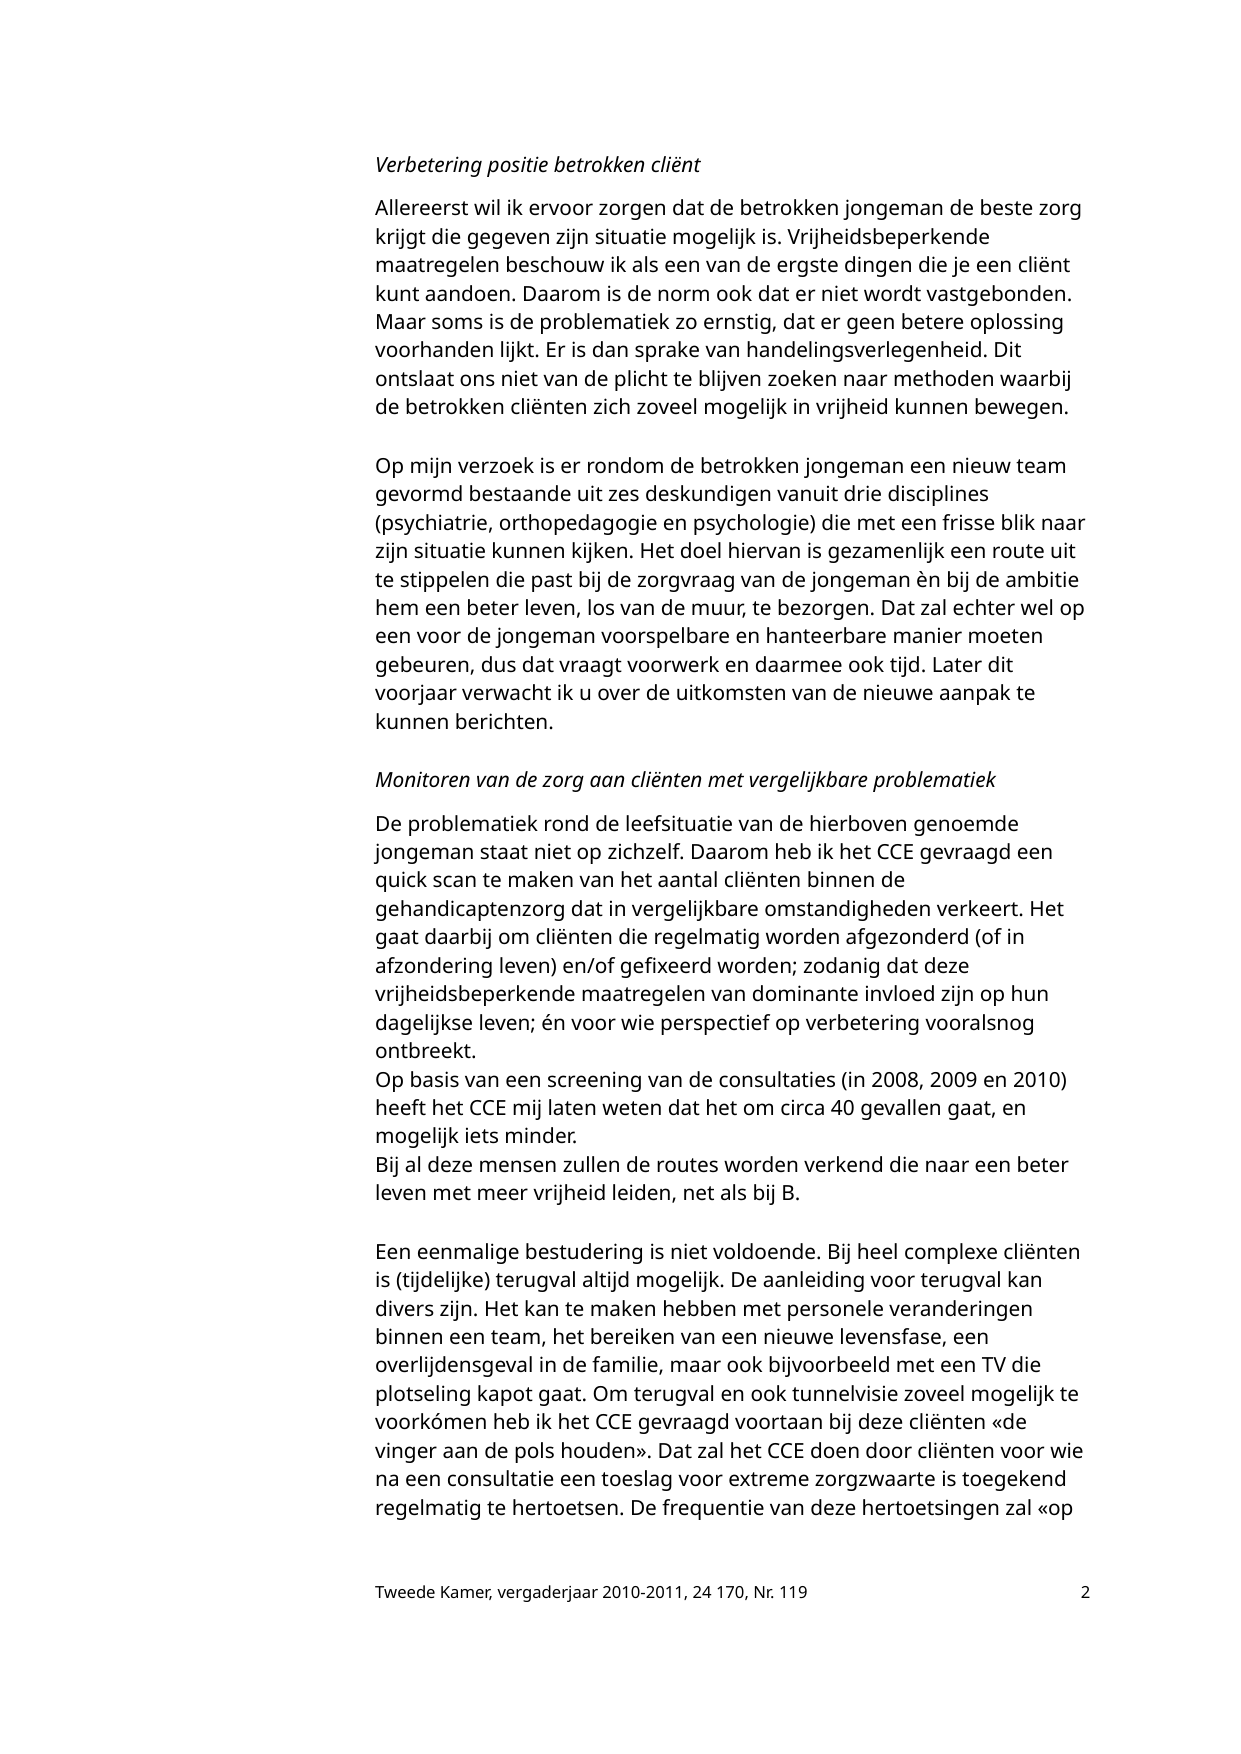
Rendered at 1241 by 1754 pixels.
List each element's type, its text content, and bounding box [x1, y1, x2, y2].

text De problematiek rond de leefsituatie van de hierboven genoemde jongeman staat niet op zichzelf. Daarom heb ik het CCE gevraagd een quick scan te maken van het aantal cliënten binnen de gehandicaptenzorg dat in vergelijkbare omstandigheden verkeert. Het gaat daarbij om cliënten die regelmatig worden afgezonderd (of in afzondering leven) en/of gefixeerd worden; zodanig dat deze vrijheidsbeperkende maatregelen van dominante invloed zijn op hun dagelijkse leven; én voor wie perspectief op verbetering vooralsnog ontbreekt. [375, 809, 1090, 1065]
text Een eenmalige bestudering is niet voldoende. Bij heel complexe cliënten is (tijdelijke) terugval altijd mogelijk. De aanleiding voor terugval kan divers zijn. Het kan te maken hebben met personele veranderingen binnen een team, het bereiken van een nieuwe levensfase, een overlijdensgeval in de familie, maar ook bijvoorbeeld met een TV die plotseling kapot gaat. Om terugval en ook tunnelvisie zoveel mogelijk te voorkómen heb ik het CCE gevraagd voortaan bij deze cliënten «de vinger aan de pols houden». Dat zal het CCE doen door cliënten voor wie na een consultatie een toeslag voor extreme zorgzwaarte is toegekend regelmatig te hertoetsen. De frequentie van deze hertoetsingen zal «op [375, 1237, 1090, 1521]
text Bij al deze mensen zullen de routes worden verkend die naar een beter leven met meer vrijheid leiden, net als bij B. [375, 1150, 1090, 1207]
text Verbetering positie betrokken cliënt [375, 150, 1090, 178]
text Op mijn verzoek is er rondom de betrokken jongeman een nieuw team gevormd bestaande uit zes deskundigen vanuit drie disciplines (psychiatrie, orthopedagogie en psychologie) die met een frisse blik naar zijn situatie kunnen kijken. Het doel hiervan is gezamenlijk een route uit te stippelen die past bij de zorgvraag van de jongeman èn bij de ambitie hem een beter leven, los van de muur, te bezorgen. Dat zal echter wel op een voor de jongeman voorspelbare en hanteerbare manier moeten gebeuren, dus dat vraagt voorwerk en daarmee ook tijd. Later dit voorjaar verwacht ik u over de uitkomsten van de nieuwe aanpak te kunnen berichten. [375, 451, 1090, 735]
text Monitoren van de zorg aan cliënten met vergelijkbare problematiek [375, 765, 1090, 794]
text Op basis van een screening van de consultaties (in 2008, 2009 en 2010) heeft het CCE mij laten weten dat het om circa 40 gevallen gaat, en mogelijk iets minder. [375, 1065, 1090, 1150]
text Allereerst wil ik ervoor zorgen dat de betrokken jongeman de beste zorg krijgt die gegeven zijn situatie mogelijk is. Vrijheidsbeperkende maatregelen beschouw ik als een van de ergste dingen die je een cliënt kunt aandoen. Daarom is de norm ook dat er niet wordt vastgebonden. Maar soms is de problematiek zo ernstig, dat er geen betere oplossing voorhanden lijkt. Er is dan sprake van handelingsverlegenheid. Dit ontslaat ons niet van de plicht te blijven zoeken naar methoden waarbij de betrokken cliënten zich zoveel mogelijk in vrijheid kunnen bewegen. [375, 193, 1090, 421]
